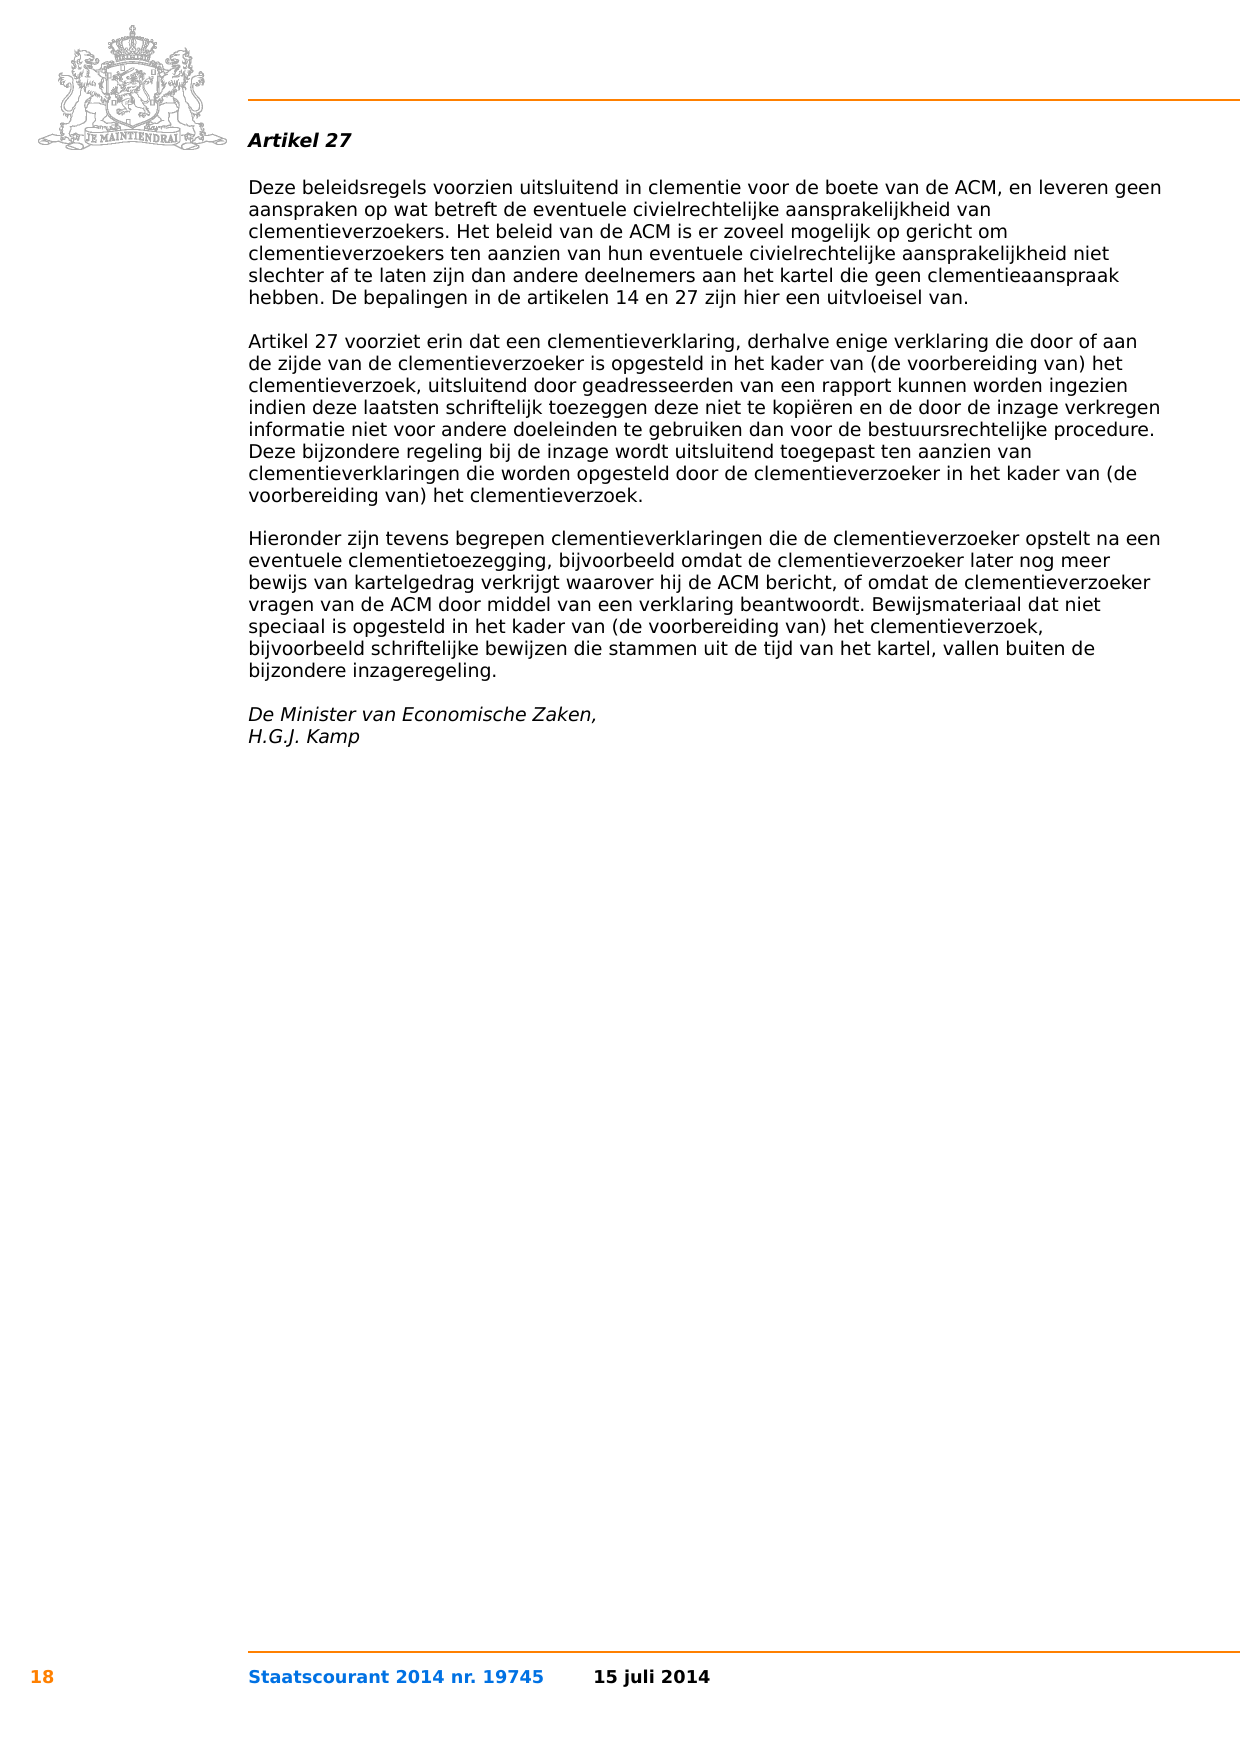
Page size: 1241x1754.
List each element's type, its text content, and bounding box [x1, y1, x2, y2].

text Artikel 27 voorziet erin dat een clementieverklaring, derhalve enige verklaring die door of aan de zijde van de clementieverzoeker is opgesteld in het kader van (de voorbereiding van) het clementieverzoek, uitsluitend door geadresseerden van een rapport kunnen worden ingezien indien deze laatsten schriftelijk toezeggen deze niet te kopiëren en de door de inzage verkregen informatie niet voor andere doeleinden te gebruiken dan voor de bestuursrechtelijke procedure. Deze bijzondere regeling bij de inzage wordt uitsluitend toegepast ten aanzien van clementieverklaringen die worden opgesteld door de clementieverzoeker in het kader van (de voorbereiding van) het clementieverzoek. [248, 331, 1163, 506]
picture [38, 25, 227, 150]
subtitle Artikel 27 [248, 130, 1163, 152]
text Deze beleidsregels voorzien uitsluitend in clementie voor de boete van de ACM, en leveren geen aanspraken op wat betreft de eventuele civielrechtelijke aansprakelijkheid van clementieverzoekers. Het beleid van de ACM is er zoveel mogelijk op gericht om clementieverzoekers ten aanzien van hun eventuele civielrechtelijke aansprakelijkheid niet slechter af te laten zijn dan andere deelnemers aan het kartel die geen clementieaanspraak hebben. De bepalingen in de artikelen 14 en 27 zijn hier een uitvloeisel van. [248, 177, 1163, 309]
text Hieronder zijn tevens begrepen clementieverklaringen die de clementieverzoeker opstelt na een eventuele clementietoezegging, bijvoorbeeld omdat de clementieverzoeker later nog meer bewijs van kartelgedrag verkrijgt waarover hij de ACM bericht, of omdat de clementieverzoeker vragen van de ACM door middel van een verklaring beantwoordt. Bewijsmateriaal dat niet speciaal is opgesteld in het kader van (de voorbereiding van) het clementieverzoek, bijvoorbeeld schriftelijke bewijzen die stammen uit de tijd van het kartel, vallen buiten de bijzondere inzageregeling. [248, 528, 1163, 682]
text De Minister van Economische Zaken, H.G.J. Kamp [248, 704, 1163, 748]
